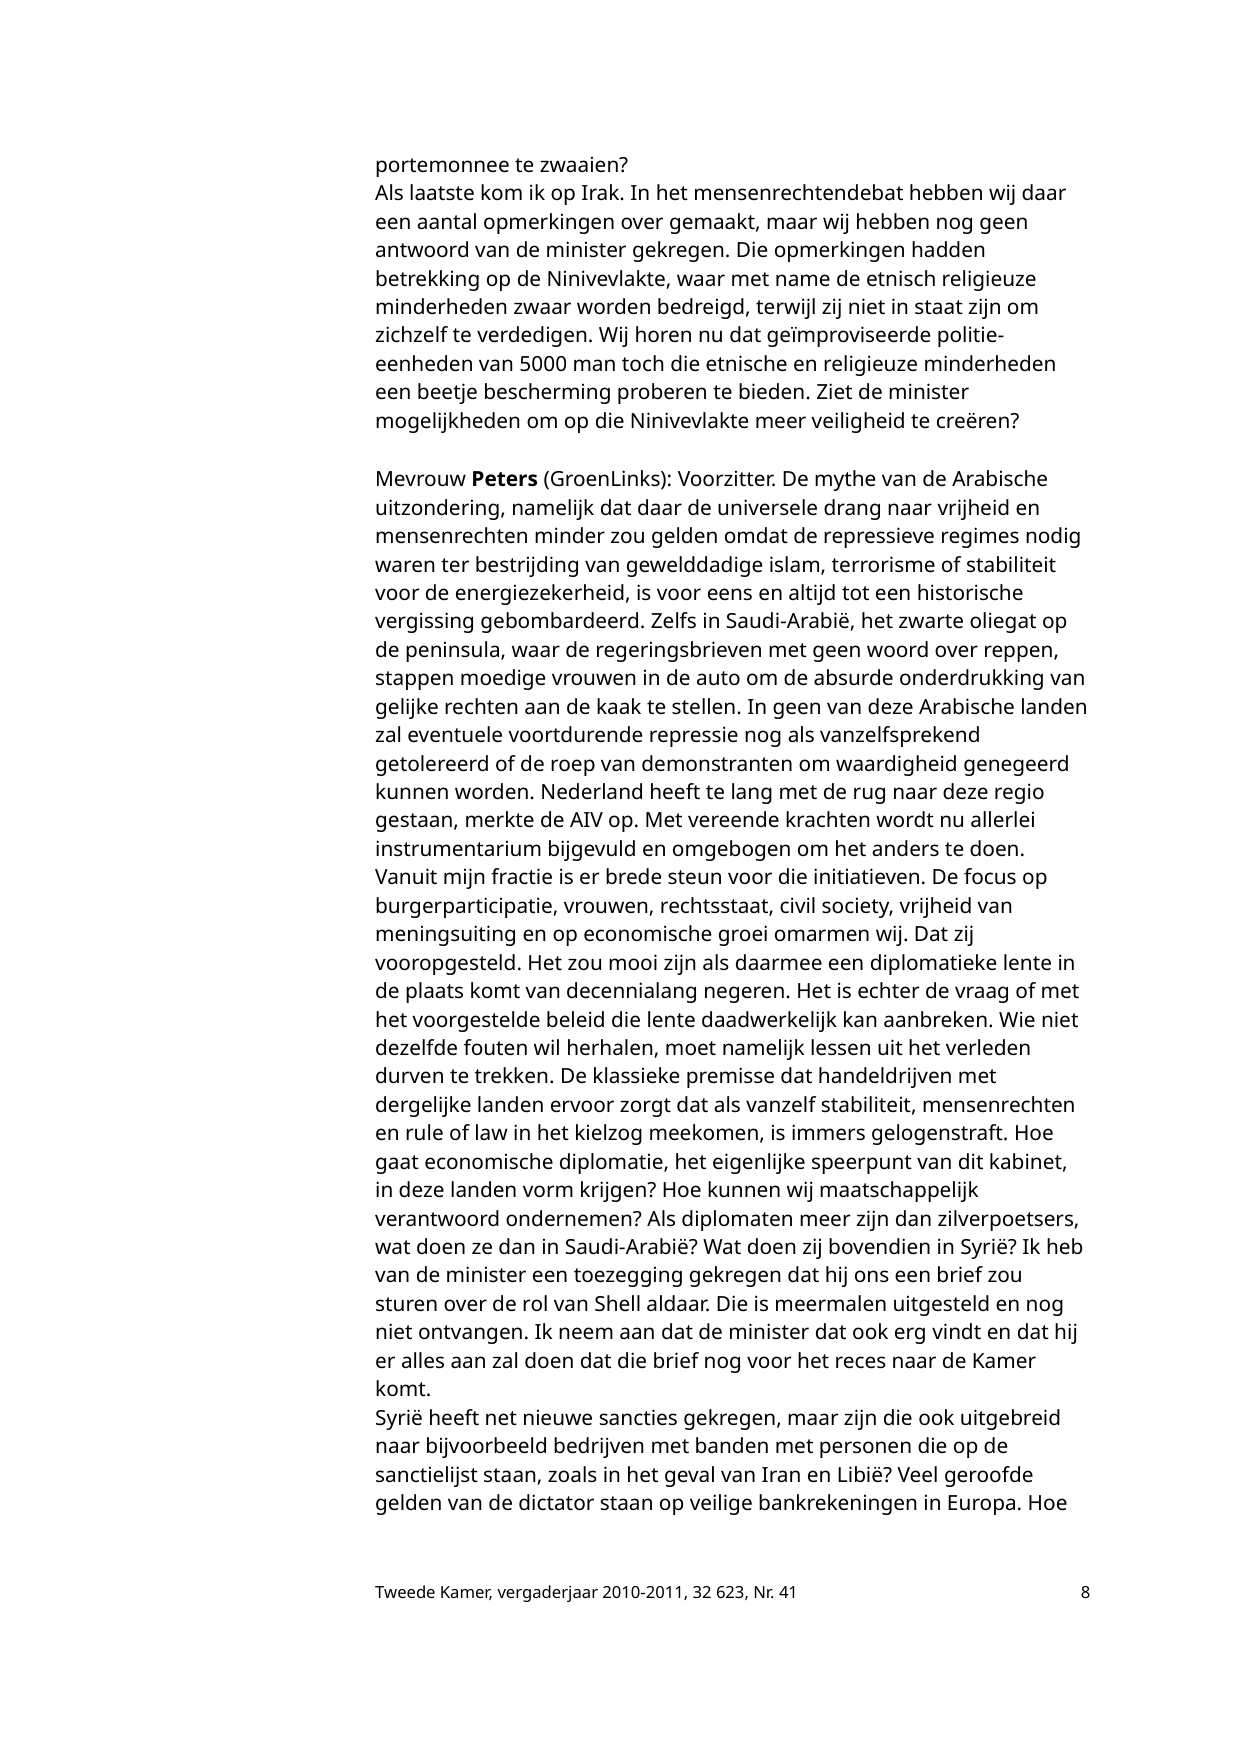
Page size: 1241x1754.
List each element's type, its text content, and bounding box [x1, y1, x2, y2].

text Als laatste kom ik op Irak. In het mensenrechtendebat hebben wij daar een aantal opmerkingen over gemaakt, maar wij hebben nog geen antwoord van de minister gekregen. Die opmerkingen hadden betrekking op de Ninivevlakte, waar met name de etnisch religieuze minderheden zwaar worden bedreigd, terwijl zij niet in staat zijn om zichzelf te verdedigen. Wij horen nu dat geïmproviseerde politie-eenheden van 5000 man toch die etnische en religieuze minderheden een beetje bescherming proberen te bieden. Ziet de minister mogelijkheden om op die Ninivevlakte meer veiligheid te creëren? [375, 178, 1090, 434]
text Mevrouw Peters (GroenLinks): Voorzitter. De mythe van de Arabische uitzondering, namelijk dat daar de universele drang naar vrijheid en mensenrechten minder zou gelden omdat de repressieve regimes nodig waren ter bestrijding van gewelddadige islam, terrorisme of stabiliteit voor de energiezekerheid, is voor eens en altijd tot een historische vergissing gebombardeerd. Zelfs in Saudi-Arabië, het zwarte oliegat op de peninsula, waar de regeringsbrieven met geen woord over reppen, stappen moedige vrouwen in de auto om de absurde onderdrukking van gelijke rechten aan de kaak te stellen. In geen van deze Arabische landen zal eventuele voortdurende repressie nog als vanzelfsprekend getolereerd of de roep van demonstranten om waardigheid genegeerd kunnen worden. Nederland heeft te lang met de rug naar deze regio gestaan, merkte de AIV op. Met vereende krachten wordt nu allerlei instrumentarium bijgevuld en omgebogen om het anders te doen. Vanuit mijn fractie is er brede steun voor die initiatieven. De focus op burgerparticipatie, vrouwen, rechtsstaat, civil society, vrijheid van meningsuiting en op economische groei omarmen wij. Dat zij vooropgesteld. Het zou mooi zijn als daarmee een diplomatieke lente in de plaats komt van decennialang negeren. Het is echter de vraag of met het voorgestelde beleid die lente daadwerkelijk kan aanbreken. Wie niet dezelfde fouten wil herhalen, moet namelijk lessen uit het verleden durven te trekken. De klassieke premisse dat handeldrijven met dergelijke landen ervoor zorgt dat als vanzelf stabiliteit, mensenrechten en rule of law in het kielzog meekomen, is immers gelogenstraft. Hoe gaat economische diplomatie, het eigenlijke speerpunt van dit kabinet, in deze landen vorm krijgen? Hoe kunnen wij maatschappelijk verantwoord ondernemen? Als diplomaten meer zijn dan zilverpoetsers, wat doen ze dan in Saudi-Arabië? Wat doen zij bovendien in Syrië? Ik heb van de minister een toezegging gekregen dat hij ons een brief zou sturen over de rol van Shell aldaar. Die is meermalen uitgesteld en nog niet ontvangen. Ik neem aan dat de minister dat ook erg vindt en dat hij er alles aan zal doen dat die brief nog voor het reces naar de Kamer komt. [375, 464, 1090, 1403]
text Syrië heeft net nieuwe sancties gekregen, maar zijn die ook uitgebreid naar bijvoorbeeld bedrijven met banden met personen die op de sanctielijst staan, zoals in het geval van Iran en Libië? Veel geroofde gelden van de dictator staan op veilige bankrekeningen in Europa. Hoe [375, 1403, 1090, 1517]
text portemonnee te zwaaien? [375, 150, 1090, 178]
